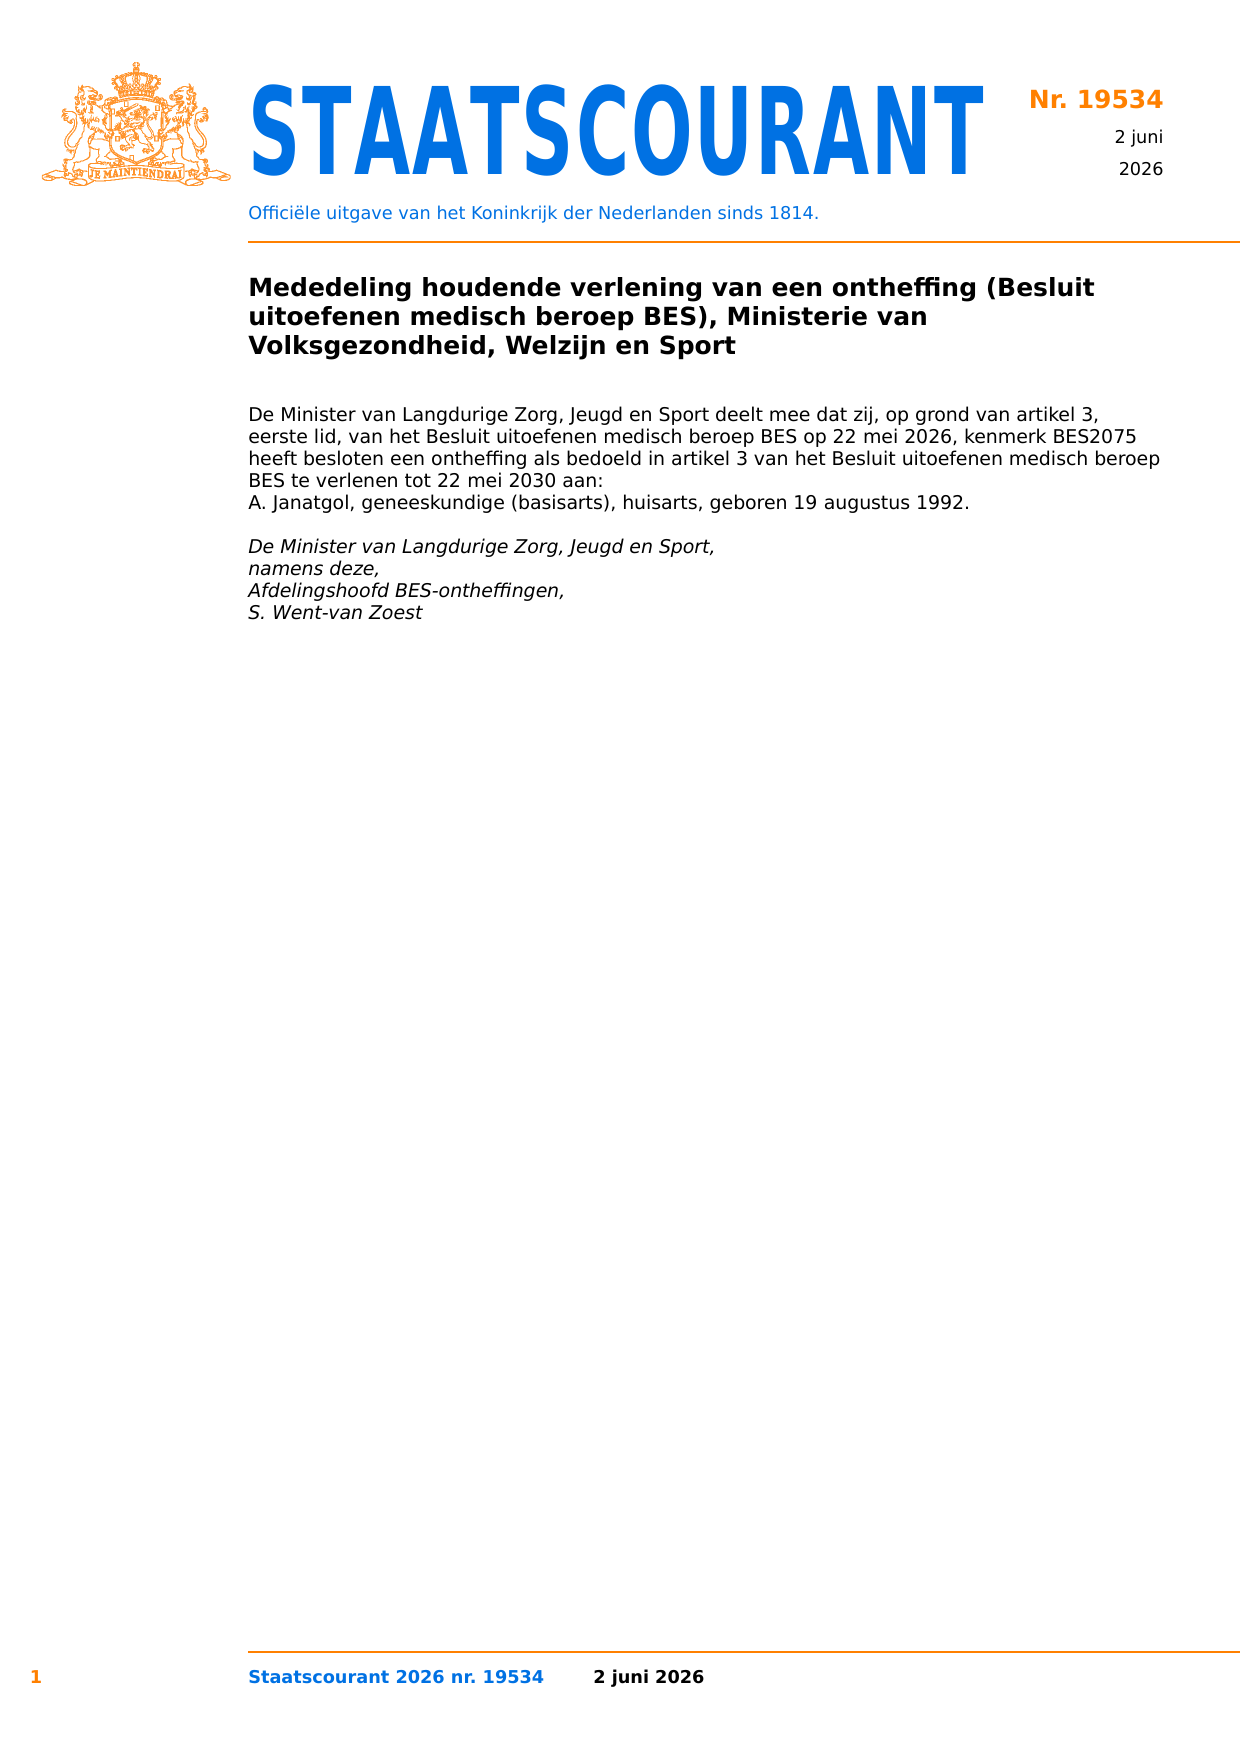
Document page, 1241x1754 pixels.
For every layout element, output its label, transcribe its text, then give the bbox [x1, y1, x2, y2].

table_header Nr. 19534 [998, 62, 1240, 121]
table_cell 2026 [998, 153, 1240, 203]
picture [41, 62, 231, 186]
text A. Janatgol, geneeskundige (basisarts), huisarts, geboren 19 augustus 1992. [248, 492, 1163, 514]
table_header [25, 62, 248, 241]
table_cell 2 juni [998, 121, 1240, 153]
text De Minister van Langdurige Zorg, Jeugd en Sport deelt mee dat zij, op grond van artikel 3, eerste lid, van het Besluit uitoefenen medisch beroep BES op 22 mei 2026, kenmerk BES2075 heeft besloten een ontheffing als bedoeld in artikel 3 van het Besluit uitoefenen medisch beroep BES te verlenen tot 22 mei 2030 aan: [248, 404, 1163, 492]
table_header STAATSCOURANT [248, 62, 998, 203]
subtitle Mededeling houdende verlening van een ontheffing (Besluit uitoefenen medisch beroep BES), Ministerie van Volksgezondheid, Welzijn en Sport [248, 273, 1163, 361]
text De Minister van Langdurige Zorg, Jeugd en Sport, namens deze, Afdelingshoofd BES-ontheffingen, S. Went-van Zoest [248, 536, 1163, 624]
table_cell Officiële uitgave van het Koninkrijk der Nederlanden sinds 1814. [248, 203, 1240, 241]
